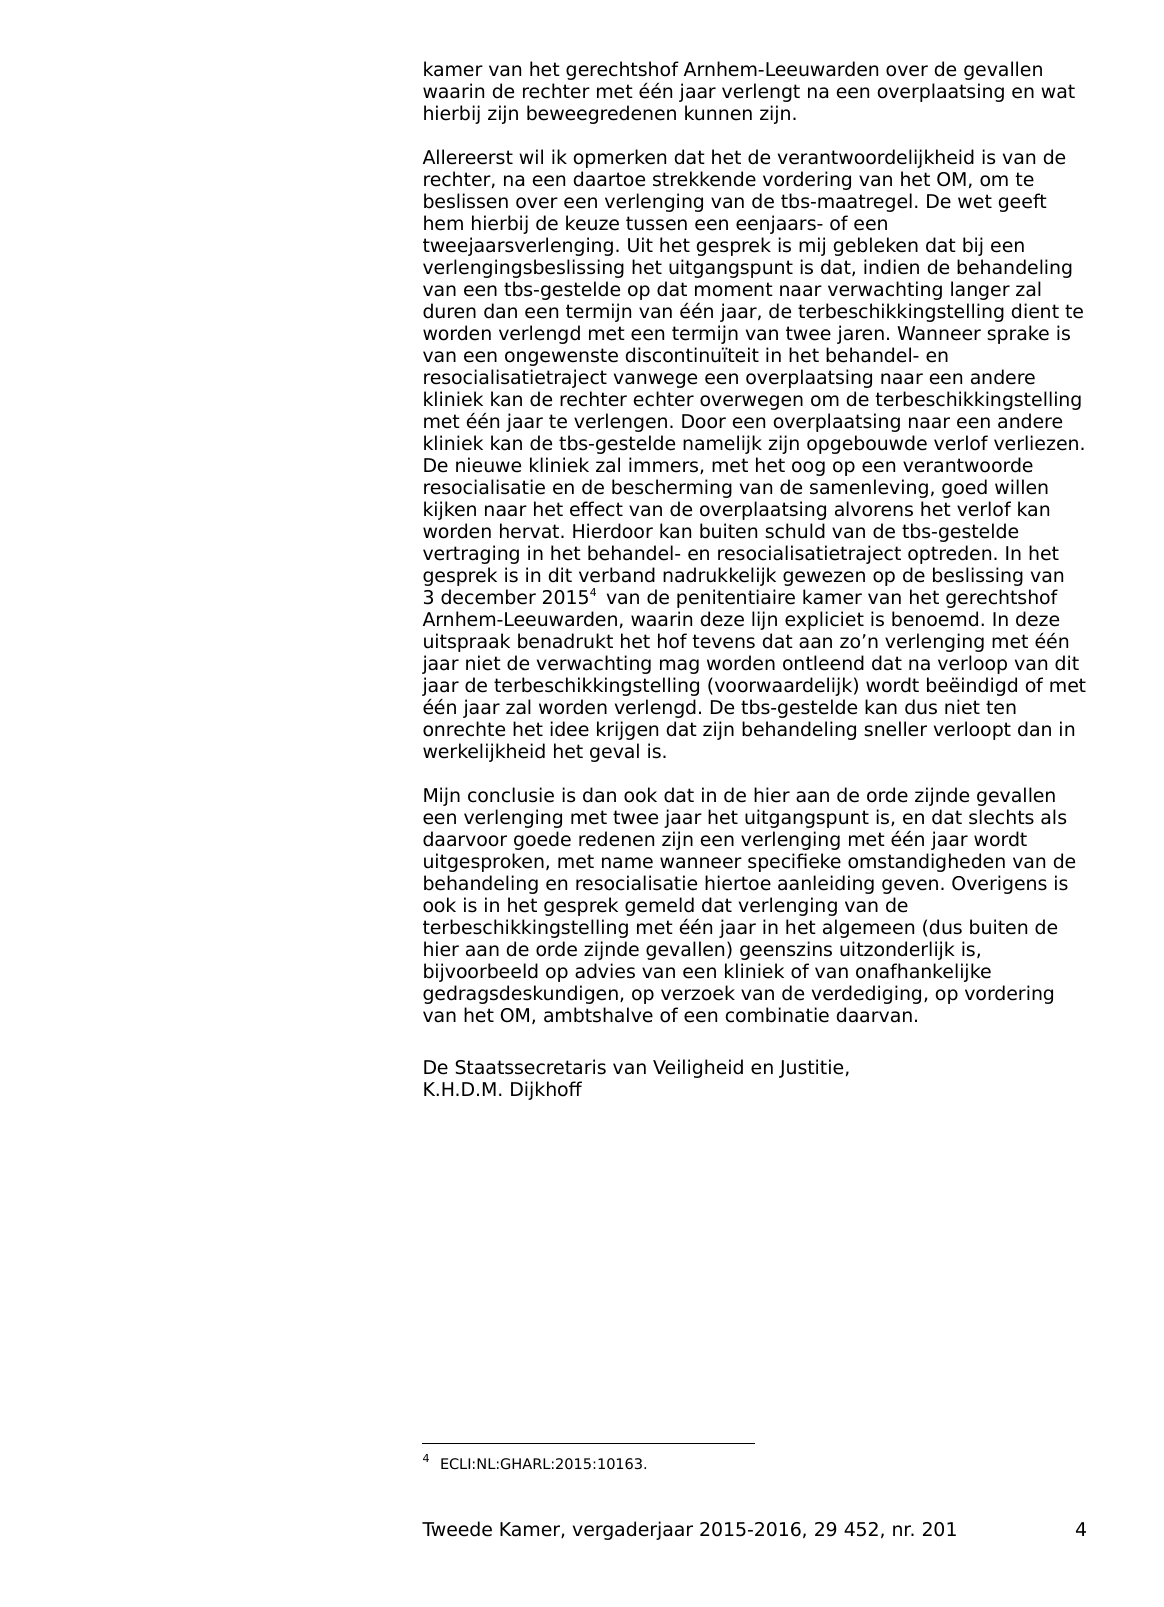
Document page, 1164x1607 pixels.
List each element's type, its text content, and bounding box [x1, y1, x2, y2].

text kamer van het gerechtshof Arnhem-Leeuwarden over de gevallen waarin de rechter met één jaar verlengt na een overplaatsing en wat hierbij zijn beweegredenen kunnen zijn. [422, 59, 1087, 125]
text Allereerst wil ik opmerken dat het de verantwoordelijkheid is van de rechter, na een daartoe strekkende vordering van het OM, om te beslissen over een verlenging van de tbs-maatregel. De wet geeft hem hierbij de keuze tussen een eenjaars- of een tweejaarsverlenging. Uit het gesprek is mij gebleken dat bij een verlengingsbeslissing het uitgangspunt is dat, indien de behandeling van een tbs-gestelde op dat moment naar verwachting langer zal duren dan een termijn van één jaar, de terbeschikkingstelling dient te worden verlengd met een termijn van twee jaren. Wanneer sprake is van een ongewenste discontinuïteit in het behandel- en resocialisatietraject vanwege een overplaatsing naar een andere kliniek kan de rechter echter overwegen om de terbeschikkingstelling met één jaar te verlengen. Door een overplaatsing naar een andere kliniek kan de tbs-gestelde namelijk zijn opgebouwde verlof verliezen. De nieuwe kliniek zal immers, met het oog op een verantwoorde resocialisatie en de bescherming van de samenleving, goed willen kijken naar het effect van de overplaatsing alvorens het verlof kan worden hervat. Hierdoor kan buiten schuld van de tbs-gestelde vertraging in het behandel- en resocialisatietraject optreden. In het gesprek is in dit verband nadrukkelijk gewezen op de beslissing van 3 december 2015 van de penitentiaire kamer van het gerechtshof Arnhem-Leeuwarden, waarin deze lijn expliciet is benoemd. In deze uitspraak benadrukt het hof tevens dat aan zo’n verlenging met één jaar niet de verwachting mag worden ontleend dat na verloop van dit jaar de terbeschikkingstelling (voorwaardelijk) wordt beëindigd of met één jaar zal worden verlengd. De tbs-gestelde kan dus niet ten onrechte het idee krijgen dat zijn behandeling sneller verloopt dan in werkelijkheid het geval is. [422, 147, 1087, 763]
text ECLI:NL:GHARL:2015:10163. [422, 1452, 1087, 1474]
text Mijn conclusie is dan ook dat in de hier aan de orde zijnde gevallen een verlenging met twee jaar het uitgangspunt is, en dat slechts als daarvoor goede redenen zijn een verlenging met één jaar wordt uitgesproken, met name wanneer specifieke omstandigheden van de behandeling en resocialisatie hiertoe aanleiding geven. Overigens is ook is in het gesprek gemeld dat verlenging van de terbeschikkingstelling met één jaar in het algemeen (dus buiten de hier aan de orde zijnde gevallen) geenszins uitzonderlijk is, bijvoorbeeld op advies van een kliniek of van onafhankelijke gedragsdeskundigen, op verzoek van de verdediging, op vordering van het OM, ambtshalve of een combinatie daarvan. [422, 785, 1087, 1027]
text De Staatssecretaris van Veiligheid en Justitie, K.H.D.M. Dijkhoff [422, 1057, 1087, 1101]
